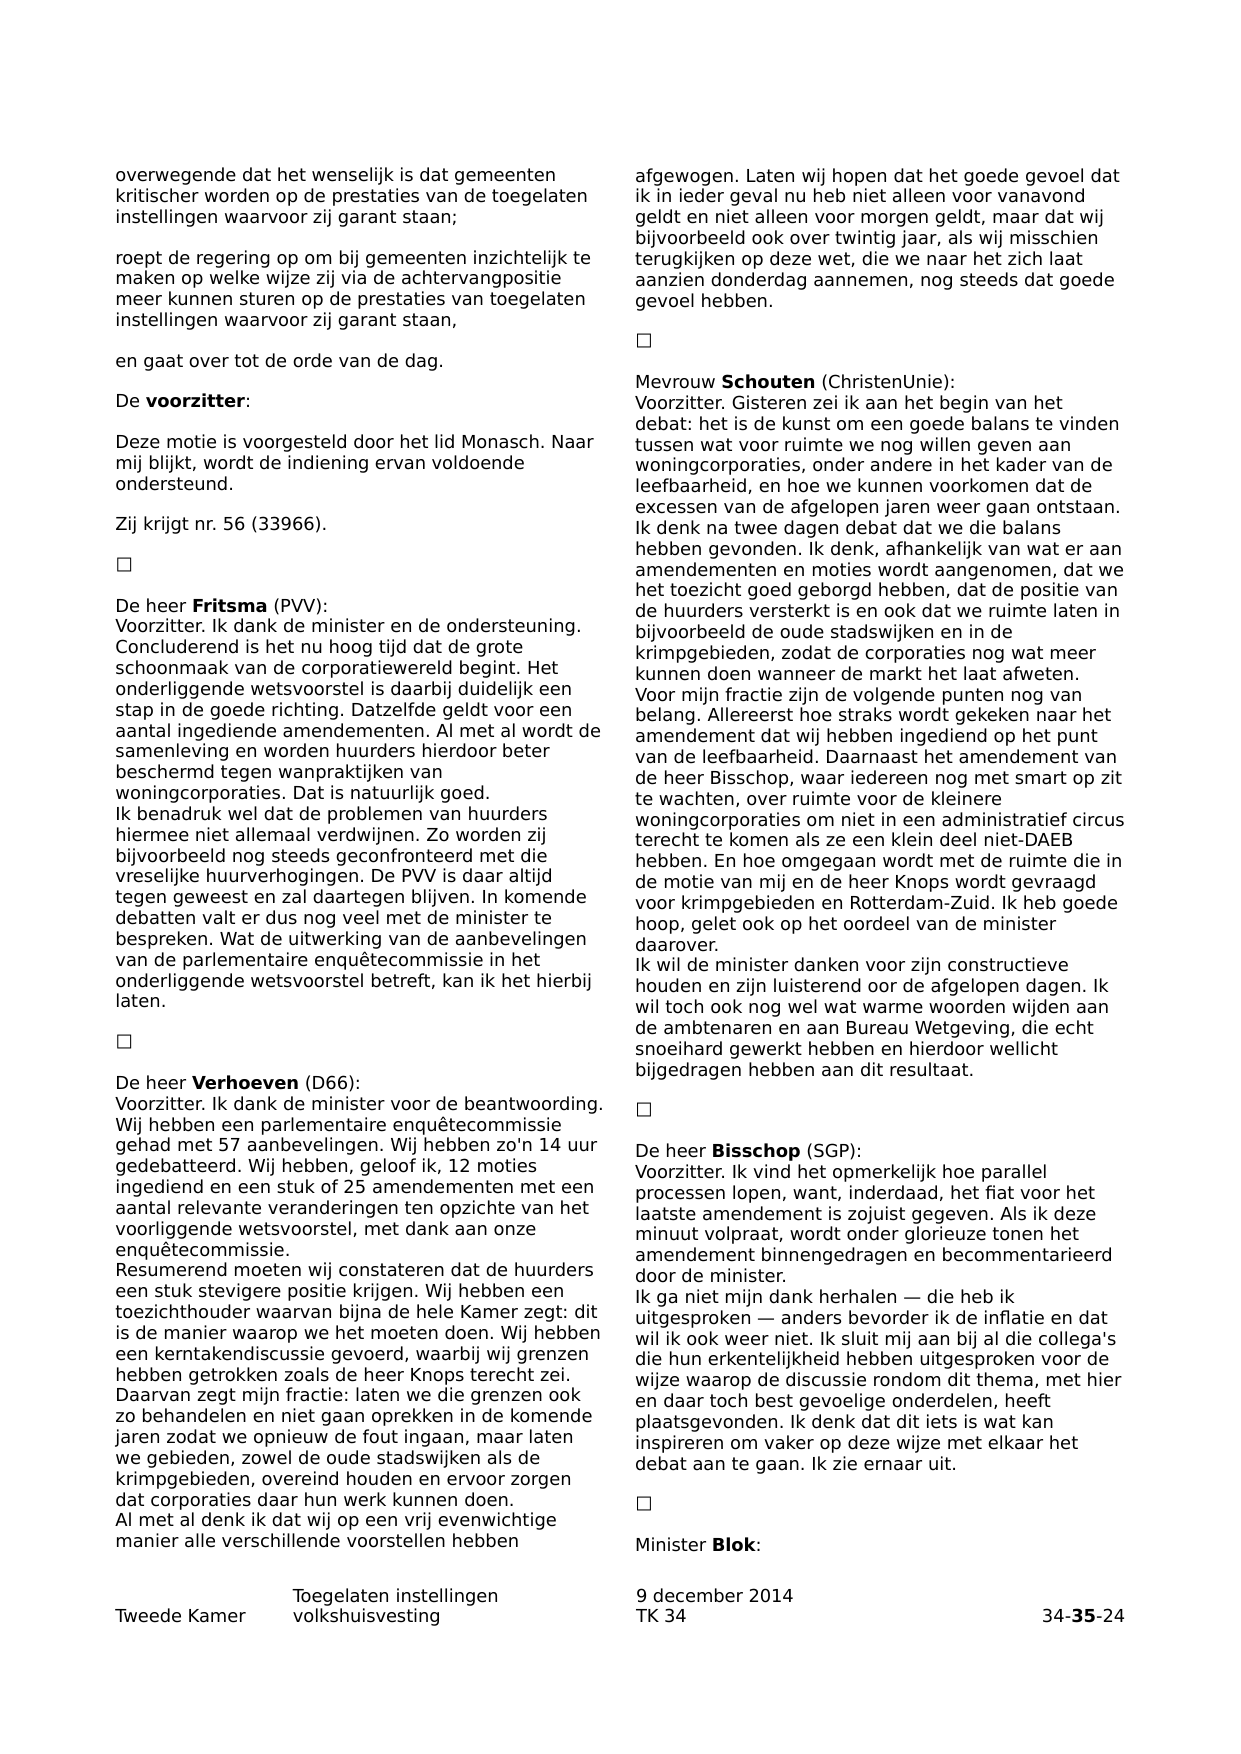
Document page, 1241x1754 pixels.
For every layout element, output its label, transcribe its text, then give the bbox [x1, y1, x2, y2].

text Voorzitter. Gisteren zei ik aan het begin van het debat: het is de kunst om een goede balans te vinden tussen wat voor ruimte we nog willen geven aan woningcorporaties, onder andere in het kader van de leefbaarheid, en hoe we kunnen voorkomen dat de excessen van de afgelopen jaren weer gaan ontstaan. Ik denk na twee dagen debat dat we die balans hebben gevonden. Ik denk, afhankelijk van wat er aan amendementen en moties wordt aangenomen, dat we het toezicht goed geborgd hebben, dat de positie van de huurders versterkt is en ook dat we ruimte laten in bijvoorbeeld de oude stadswijken en in de krimpgebieden, zodat de corporaties nog wat meer kunnen doen wanneer de markt het laat afweten. [635, 393, 1125, 684]
text Ik wil de minister danken voor zijn constructieve houden en zijn luisterend oor de afgelopen dagen. Ik wil toch ook nog wel wat warme woorden wijden aan de ambtenaren en aan Bureau Wetgeving, die echt snoeihard gewerkt hebben en hierdoor wellicht bijgedragen hebben aan dit resultaat. [635, 955, 1125, 1080]
text Ik benadruk wel dat de problemen van huurders hiermee niet allemaal verdwijnen. Zo worden zij bijvoorbeeld nog steeds geconfronteerd met die vreselijke huurverhogingen. De PVV is daar altijd tegen geweest en zal daartegen blijven. In komende debatten valt er dus nog veel met de minister te bespreken. Wat de uitwerking van de aanbevelingen van de parlementaire enquêtecommissie in het onderliggende wetsvoorstel betreft, kan ik het hierbij laten. [115, 804, 605, 1012]
text De heer Fritsma (PVV): [115, 596, 605, 616]
text De voorzitter: [115, 391, 605, 412]
text en gaat over tot de orde van de dag. [115, 350, 605, 371]
text ⬜ [115, 1032, 605, 1053]
text ⬜ [115, 555, 605, 576]
text overwegende dat het wenselijk is dat gemeenten kritischer worden op de prestaties van de toegelaten instellingen waarvoor zij garant staan; [115, 165, 605, 227]
text Voorzitter. Ik dank de minister en de ondersteuning. Concluderend is het nu hoog tijd dat de grote schoonmaak van de corporatiewereld begint. Het onderliggende wetsvoorstel is daarbij duidelijk een stap in de goede richting. Datzelfde geldt voor een aantal ingediende amendementen. Al met al wordt de samenleving en worden huurders hierdoor beter beschermd tegen wanpraktijken van woningcorporaties. Dat is natuurlijk goed. [115, 616, 605, 804]
text Voor mijn fractie zijn de volgende punten nog van belang. Allereerst hoe straks wordt gekeken naar het amendement dat wij hebben ingediend op het punt van de leefbaarheid. Daarnaast het amendement van de heer Bisschop, waar iedereen nog met smart op zit te wachten, over ruimte voor de kleinere woningcorporaties om niet in een administratief circus terecht te komen als ze een klein deel niet-DAEB hebben. En hoe omgegaan wordt met de ruimte die in de motie van mij en de heer Knops wordt gevraagd voor krimpgebieden en Rotterdam-Zuid. Ik heb goede hoop, gelet ook op het oordeel van de minister daarover. [635, 684, 1125, 955]
text ⬜ [635, 1494, 1125, 1515]
text Zij krijgt nr. 56 (33966). [115, 514, 605, 535]
text De heer Bisschop (SGP): [635, 1141, 1125, 1162]
text ⬜ [635, 1100, 1125, 1121]
text Mevrouw Schouten (ChristenUnie): [635, 372, 1125, 393]
text Deze motie is voorgesteld door het lid Monasch. Naar mij blijkt, wordt de indiening ervan voldoende ondersteund. [115, 432, 605, 494]
text roept de regering op om bij gemeenten inzichtelijk te maken op welke wijze zij via de achtervangpositie meer kunnen sturen op de prestaties van toegelaten instellingen waarvoor zij garant staan, [115, 247, 605, 330]
text Ik ga niet mijn dank herhalen — die heb ik uitgesproken — anders bevorder ik de inflatie en dat wil ik ook weer niet. Ik sluit mij aan bij al die collega's die hun erkentelijkheid hebben uitgesproken voor de wijze waarop de discussie rondom dit thema, met hier en daar toch best gevoelige onderdelen, heeft plaatsgevonden. Ik denk dat dit iets is wat kan inspireren om vaker op deze wijze met elkaar het debat aan te gaan. Ik zie ernaar uit. [635, 1287, 1125, 1474]
text Resumerend moeten wij constateren dat de huurders een stuk stevigere positie krijgen. Wij hebben een toezichthouder waarvan bijna de hele Kamer zegt: dit is de manier waarop we het moeten doen. Wij hebben een kerntakendiscussie gevoerd, waarbij wij grenzen hebben getrokken zoals de heer Knops terecht zei. Daarvan zegt mijn fractie: laten we die grenzen ook zo behandelen en niet gaan oprekken in de komende jaren zodat we opnieuw de fout ingaan, maar laten we gebieden, zowel de oude stadswijken als de krimpgebieden, overeind houden en ervoor zorgen dat corporaties daar hun werk kunnen doen. [115, 1260, 605, 1510]
text ⬜ [635, 331, 1125, 352]
text Voorzitter. Ik dank de minister voor de beantwoording. Wij hebben een parlementaire enquêtecommissie gehad met 57 aanbevelingen. Wij hebben zo'n 14 uur gedebatteerd. Wij hebben, geloof ik, 12 moties ingediend en een stuk of 25 amendementen met een aantal relevante veranderingen ten opzichte van het voorliggende wetsvoorstel, met dank aan onze enquêtecommissie. [115, 1093, 605, 1260]
text afgewogen. Laten wij hopen dat het goede gevoel dat ik in ieder geval nu heb niet alleen voor vanavond geldt en niet alleen voor morgen geldt, maar dat wij bijvoorbeeld ook over twintig jaar, als wij misschien terugkijken op deze wet, die we naar het zich laat aanzien donderdag aannemen, nog steeds dat goede gevoel hebben. [635, 165, 1125, 311]
text Al met al denk ik dat wij op een vrij evenwichtige manier alle verschillende voorstellen hebben [115, 1510, 605, 1552]
text Minister Blok: [635, 1535, 1125, 1556]
text Voorzitter. Ik vind het opmerkelijk hoe parallel processen lopen, want, inderdaad, het fiat voor het laatste amendement is zojuist gegeven. Als ik deze minuut volpraat, wordt onder glorieuze tonen het amendement binnengedragen en becommentarieerd door de minister. [635, 1162, 1125, 1287]
text De heer Verhoeven (D66): [115, 1073, 605, 1093]
